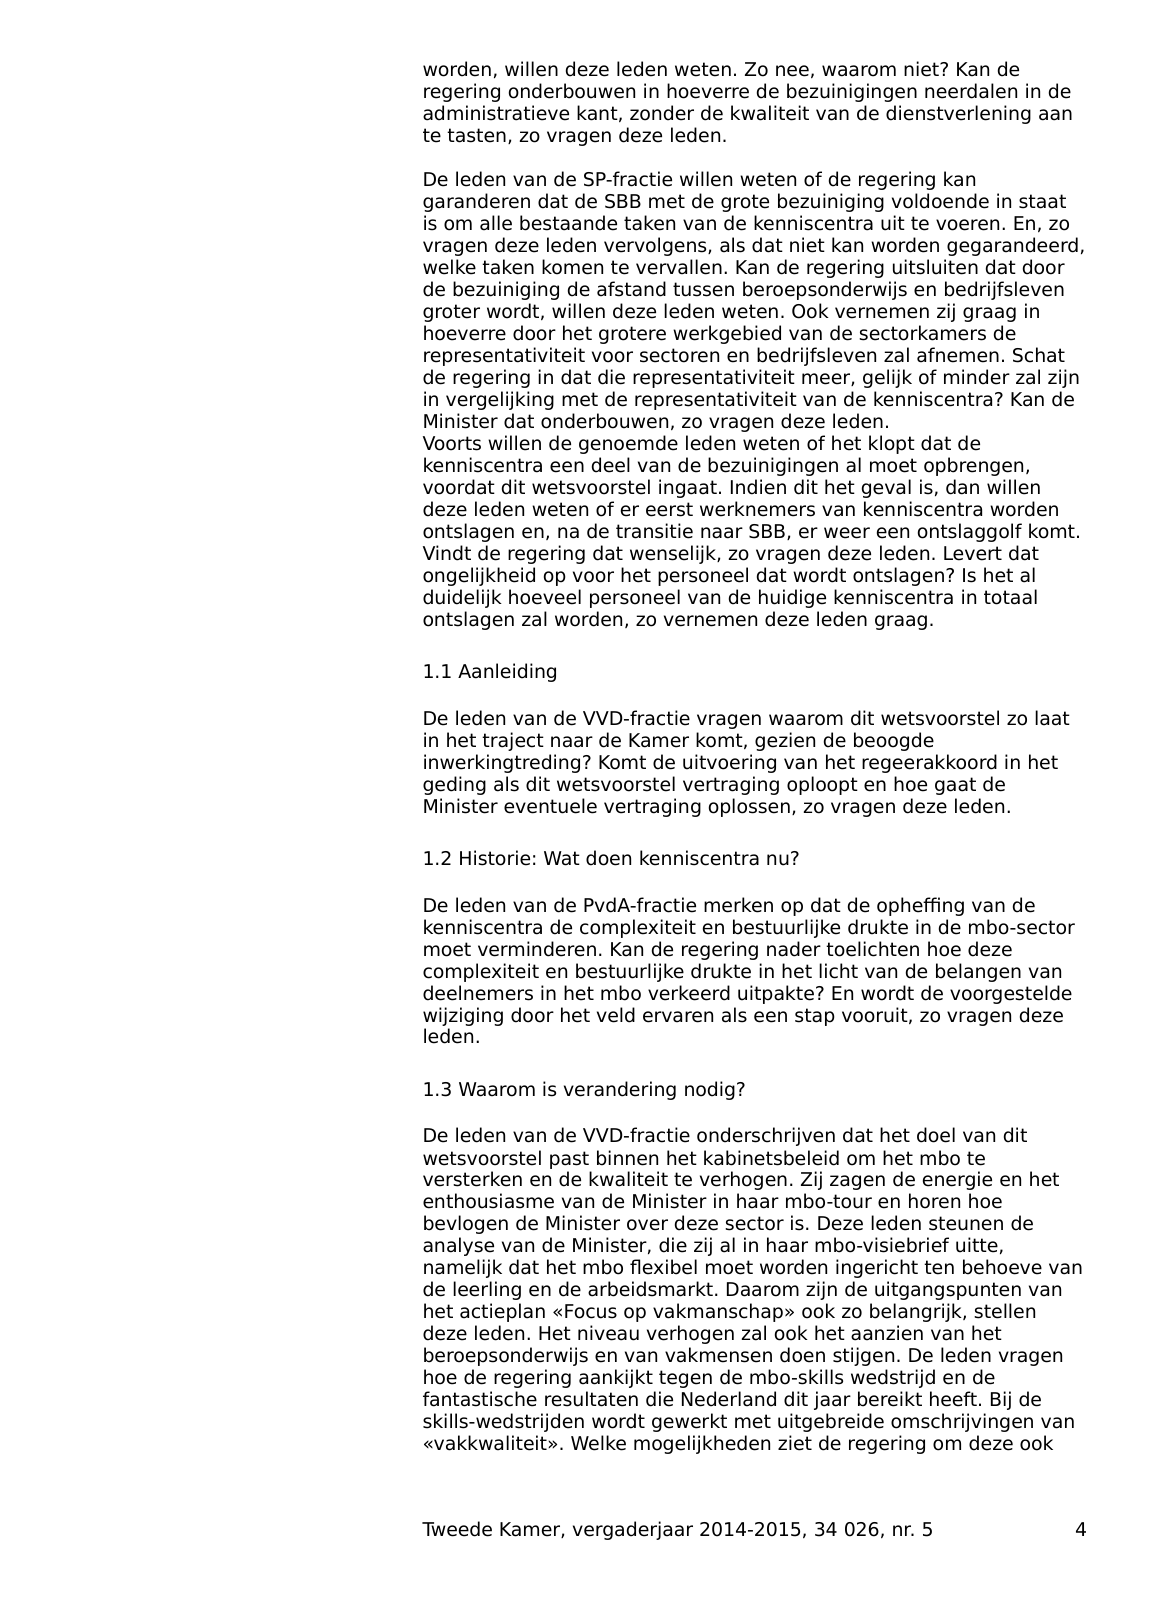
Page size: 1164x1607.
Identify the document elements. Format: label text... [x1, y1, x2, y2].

subtitle 1.1 Aanleiding [422, 661, 1087, 683]
text Voorts willen de genoemde leden weten of het klopt dat de kenniscentra een deel van de bezuinigingen al moet opbrengen, voordat dit wetsvoorstel ingaat. Indien dit het geval is, dan willen deze leden weten of er eerst werknemers van kenniscentra worden ontslagen en, na de transitie naar SBB, er weer een ontslaggolf komt. Vindt de regering dat wenselijk, zo vragen deze leden. Levert dat ongelijkheid op voor het personeel dat wordt ontslagen? Is het al duidelijk hoeveel personeel van de huidige kenniscentra in totaal ontslagen zal worden, zo vernemen deze leden graag. [422, 433, 1087, 631]
text De leden van de VVD-fractie vragen waarom dit wetsvoorstel zo laat in het traject naar de Kamer komt, gezien de beoogde inwerkingtreding? Komt de uitvoering van het regeerakkoord in het geding als dit wetsvoorstel vertraging oploopt en hoe gaat de Minister eventuele vertraging oplossen, zo vragen deze leden. [422, 708, 1087, 818]
text De leden van de PvdA-fractie merken op dat de opheffing van de kenniscentra de complexiteit en bestuurlijke drukte in de mbo-sector moet verminderen. Kan de regering nader toelichten hoe deze complexiteit en bestuurlijke drukte in het licht van de belangen van deelnemers in het mbo verkeerd uitpakte? En wordt de voorgestelde wijziging door het veld ervaren als een stap vooruit, zo vragen deze leden. [422, 894, 1087, 1048]
text De leden van de VVD-fractie onderschrijven dat het doel van dit wetsvoorstel past binnen het kabinetsbeleid om het mbo te versterken en de kwaliteit te verhogen. Zij zagen de energie en het enthousiasme van de Minister in haar mbo-tour en horen hoe bevlogen de Minister over deze sector is. Deze leden steunen de analyse van de Minister, die zij al in haar mbo-visiebrief uitte, namelijk dat het mbo flexibel moet worden ingericht ten behoeve van de leerling en de arbeidsmarkt. Daarom zijn de uitgangspunten van het actieplan «Focus op vakmanschap» ook zo belangrijk, stellen deze leden. Het niveau verhogen zal ook het aanzien van het beroepsonderwijs en van vakmensen doen stijgen. De leden vragen hoe de regering aankijkt tegen de mbo-skills wedstrijd en de fantastische resultaten die Nederland dit jaar bereikt heeft. Bij de skills-wedstrijden wordt gewerkt met uitgebreide omschrijvingen van «vakkwaliteit». Welke mogelijkheden ziet de regering om deze ook [422, 1125, 1087, 1455]
subtitle 1.3 Waarom is verandering nodig? [422, 1078, 1087, 1100]
text worden, willen deze leden weten. Zo nee, waarom niet? Kan de regering onderbouwen in hoeverre de bezuinigingen neerdalen in de administratieve kant, zonder de kwaliteit van de dienstverlening aan te tasten, zo vragen deze leden. [422, 59, 1087, 147]
subtitle 1.2 Historie: Wat doen kenniscentra nu? [422, 848, 1087, 869]
text De leden van de SP-fractie willen weten of de regering kan garanderen dat de SBB met de grote bezuiniging voldoende in staat is om alle bestaande taken van de kenniscentra uit te voeren. En, zo vragen deze leden vervolgens, als dat niet kan worden gegarandeerd, welke taken komen te vervallen. Kan de regering uitsluiten dat door de bezuiniging de afstand tussen beroepsonderwijs en bedrijfsleven groter wordt, willen deze leden weten. Ook vernemen zij graag in hoeverre door het grotere werkgebied van de sectorkamers de representativiteit voor sectoren en bedrijfsleven zal afnemen. Schat de regering in dat die representativiteit meer, gelijk of minder zal zijn in vergelijking met de representativiteit van de kenniscentra? Kan de Minister dat onderbouwen, zo vragen deze leden. [422, 169, 1087, 433]
